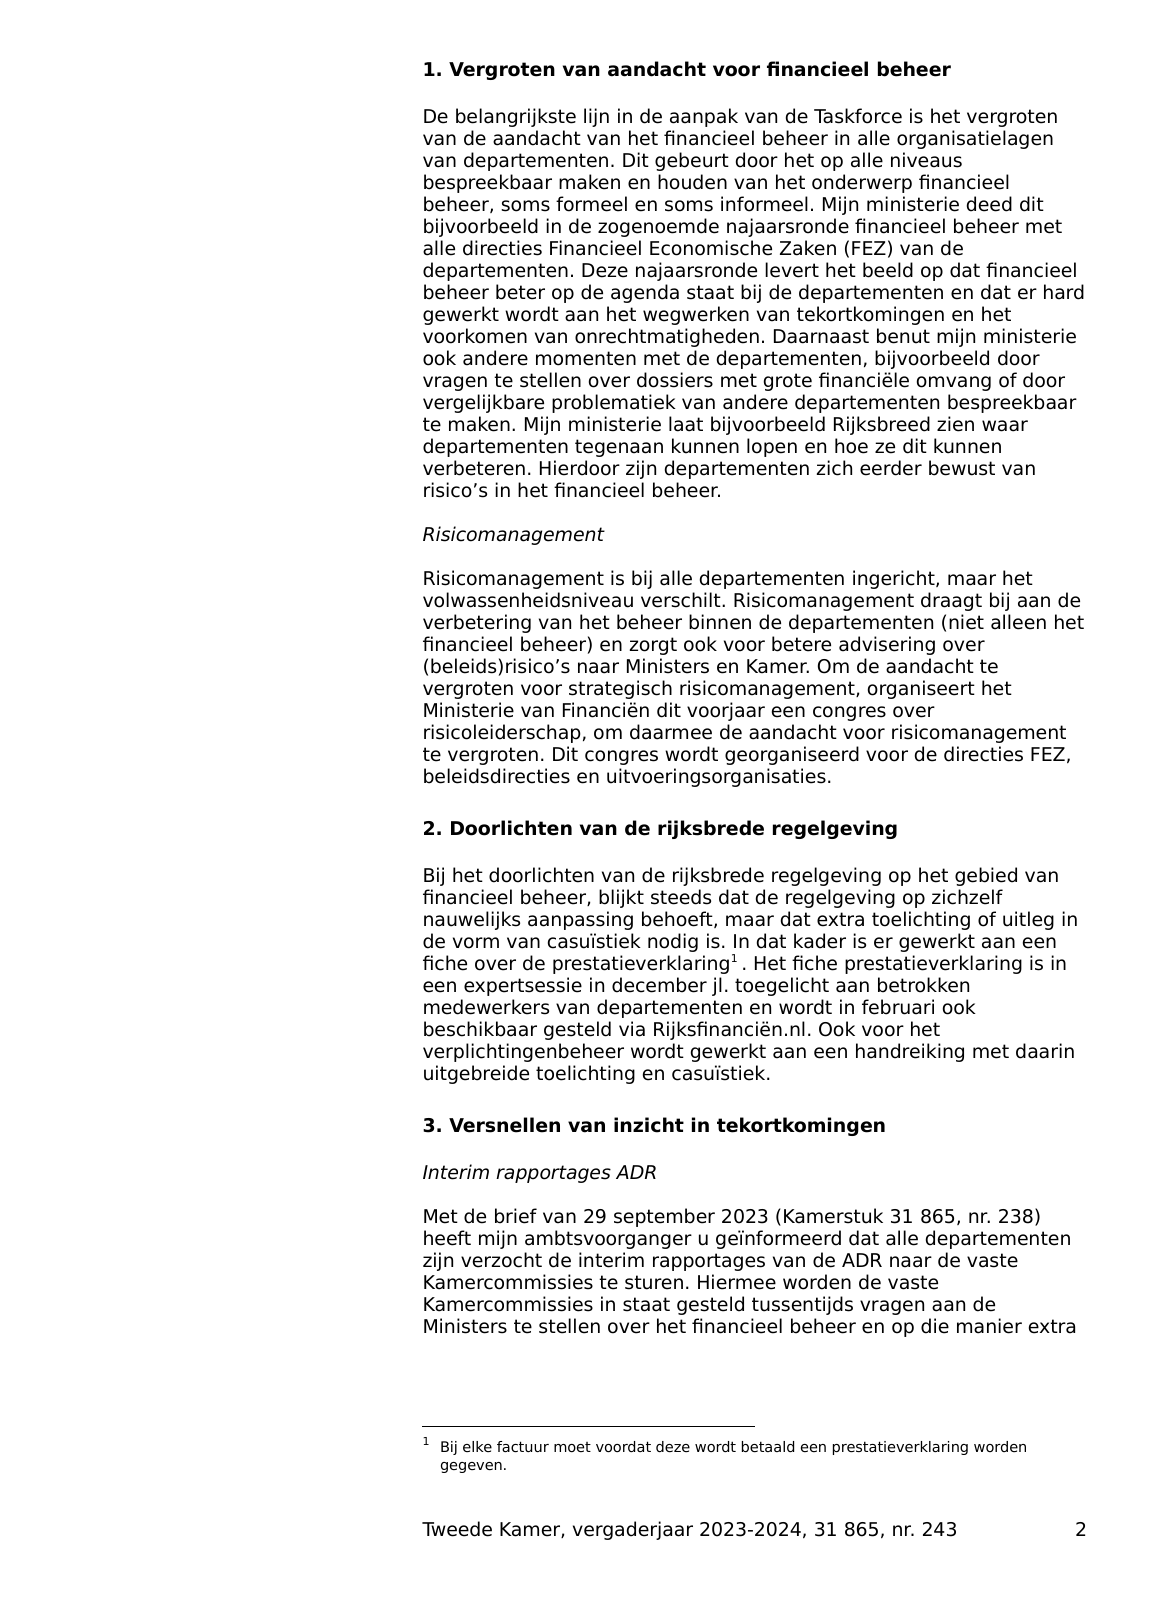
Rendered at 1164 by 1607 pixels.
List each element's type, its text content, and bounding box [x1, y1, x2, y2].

text De belangrijkste lijn in de aanpak van de Taskforce is het vergroten van de aandacht van het financieel beheer in alle organisatielagen van departementen. Dit gebeurt door het op alle niveaus bespreekbaar maken en houden van het onderwerp financieel beheer, soms formeel en soms informeel. Mijn ministerie deed dit bijvoorbeeld in de zogenoemde najaarsronde financieel beheer met alle directies Financieel Economische Zaken (FEZ) van de departementen. Deze najaarsronde levert het beeld op dat financieel beheer beter op de agenda staat bij de departementen en dat er hard gewerkt wordt aan het wegwerken van tekortkomingen en het voorkomen van onrechtmatigheden. Daarnaast benut mijn ministerie ook andere momenten met de departementen, bijvoorbeeld door vragen te stellen over dossiers met grote financiële omvang of door vergelijkbare problematiek van andere departementen bespreekbaar te maken. Mijn ministerie laat bijvoorbeeld Rijksbreed zien waar departementen tegenaan kunnen lopen en hoe ze dit kunnen verbeteren. Hierdoor zijn departementen zich eerder bewust van risico’s in het financieel beheer. [422, 106, 1087, 502]
subtitle 2. Doorlichten van de rijksbrede regelgeving [422, 818, 1087, 840]
text Bij het doorlichten van de rijksbrede regelgeving op het gebied van financieel beheer, blijkt steeds dat de regelgeving op zichzelf nauwelijks aanpassing behoeft, maar dat extra toelichting of uitleg in de vorm van casuïstiek nodig is. In dat kader is er gewerkt aan een fiche over de prestatieverklaring. Het fiche prestatieverklaring is in een expertsessie in december jl. toegelicht aan betrokken medewerkers van departementen en wordt in februari ook beschikbaar gesteld via Rijksfinanciën.nl. Ook voor het verplichtingenbeheer wordt gewerkt aan een handreiking met daarin uitgebreide toelichting en casuïstiek. [422, 865, 1087, 1084]
subtitle Risicomanagement [422, 524, 1087, 546]
subtitle 1. Vergroten van aandacht voor financieel beheer [422, 59, 1087, 81]
text Risicomanagement is bij alle departementen ingericht, maar het volwassenheidsniveau verschilt. Risicomanagement draagt bij aan de verbetering van het beheer binnen de departementen (niet alleen het financieel beheer) en zorgt ook voor betere advisering over (beleids)risico’s naar Ministers en Kamer. Om de aandacht te vergroten voor strategisch risicomanagement, organiseert het Ministerie van Financiën dit voorjaar een congres over risicoleiderschap, om daarmee de aandacht voor risicomanagement te vergroten. Dit congres wordt georganiseerd voor de directies FEZ, beleidsdirecties en uitvoeringsorganisaties. [422, 568, 1087, 788]
text Bij elke factuur moet voordat deze wordt betaald een prestatieverklaring worden gegeven. [422, 1435, 1087, 1474]
subtitle Interim rapportages ADR [422, 1162, 1087, 1183]
subtitle 3. Versnellen van inzicht in tekortkomingen [422, 1114, 1087, 1137]
text Met de brief van 29 september 2023 (Kamerstuk 31 865, nr. 238) heeft mijn ambtsvoorganger u geïnformeerd dat alle departementen zijn verzocht de interim rapportages van de ADR naar de vaste Kamercommissies te sturen. Hiermee worden de vaste Kamercommissies in staat gesteld tussentijds vragen aan de Ministers te stellen over het financieel beheer en op die manier extra [422, 1206, 1087, 1338]
